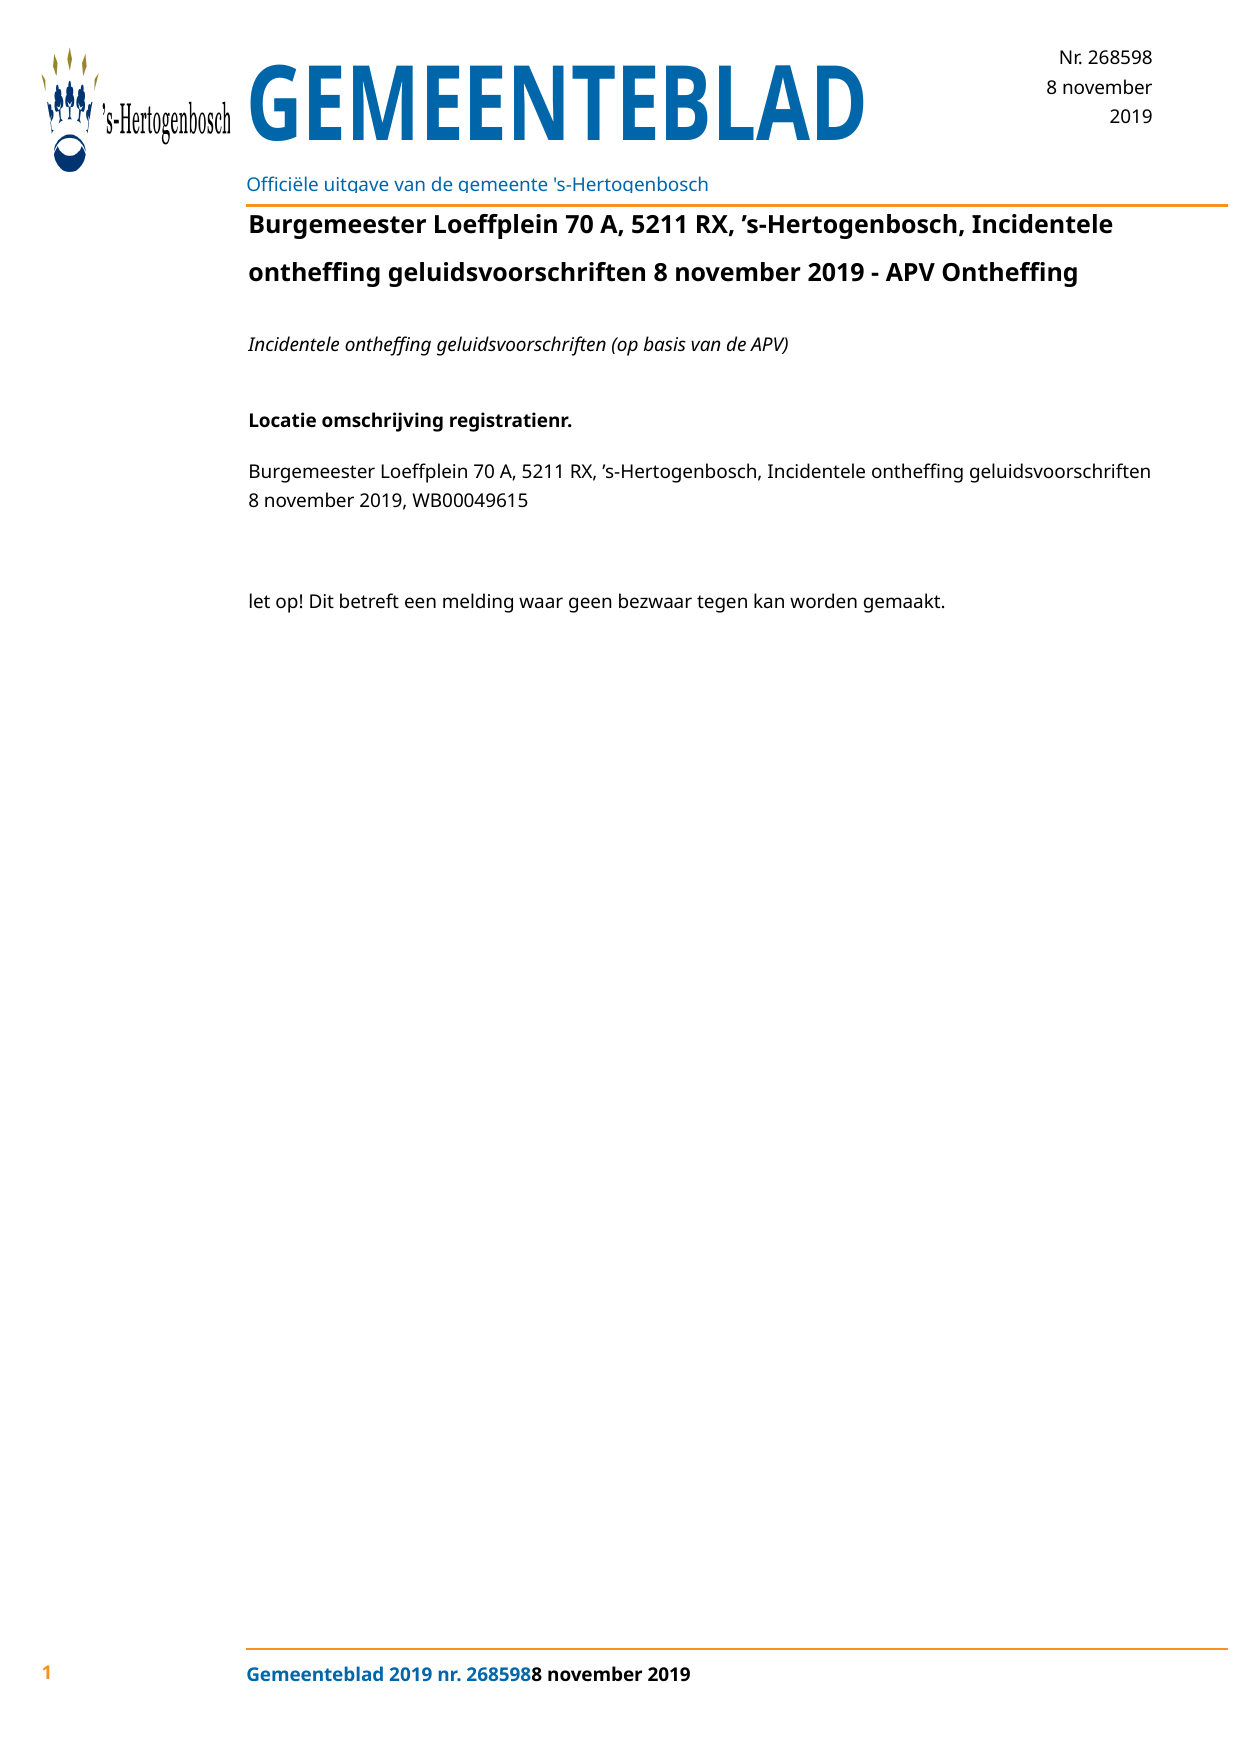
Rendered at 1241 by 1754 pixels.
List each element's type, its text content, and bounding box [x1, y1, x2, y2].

text Locatie omschrijving registratienr. [248, 408, 1152, 433]
text Burgemeester Loeffplein 70 A, 5211 RX, ’s-Hertogenbosch, Incidentele ontheffing geluidsvoorschriften 8 november 2019 - APV Ontheffing [248, 207, 1152, 288]
picture [41, 47, 231, 172]
text let op! Dit betreft een melding waar geen bezwaar tegen kan worden gemaakt. [248, 588, 1152, 614]
text Burgemeester Loeffplein 70 A, 5211 RX, ’s-Hertogenbosch, Incidentele ontheffing geluidsvoorschriften 8 november 2019, WB00049615 [248, 458, 1152, 513]
text Incidentele ontheffing geluidsvoorschriften (op basis van de APV) [248, 331, 1152, 357]
